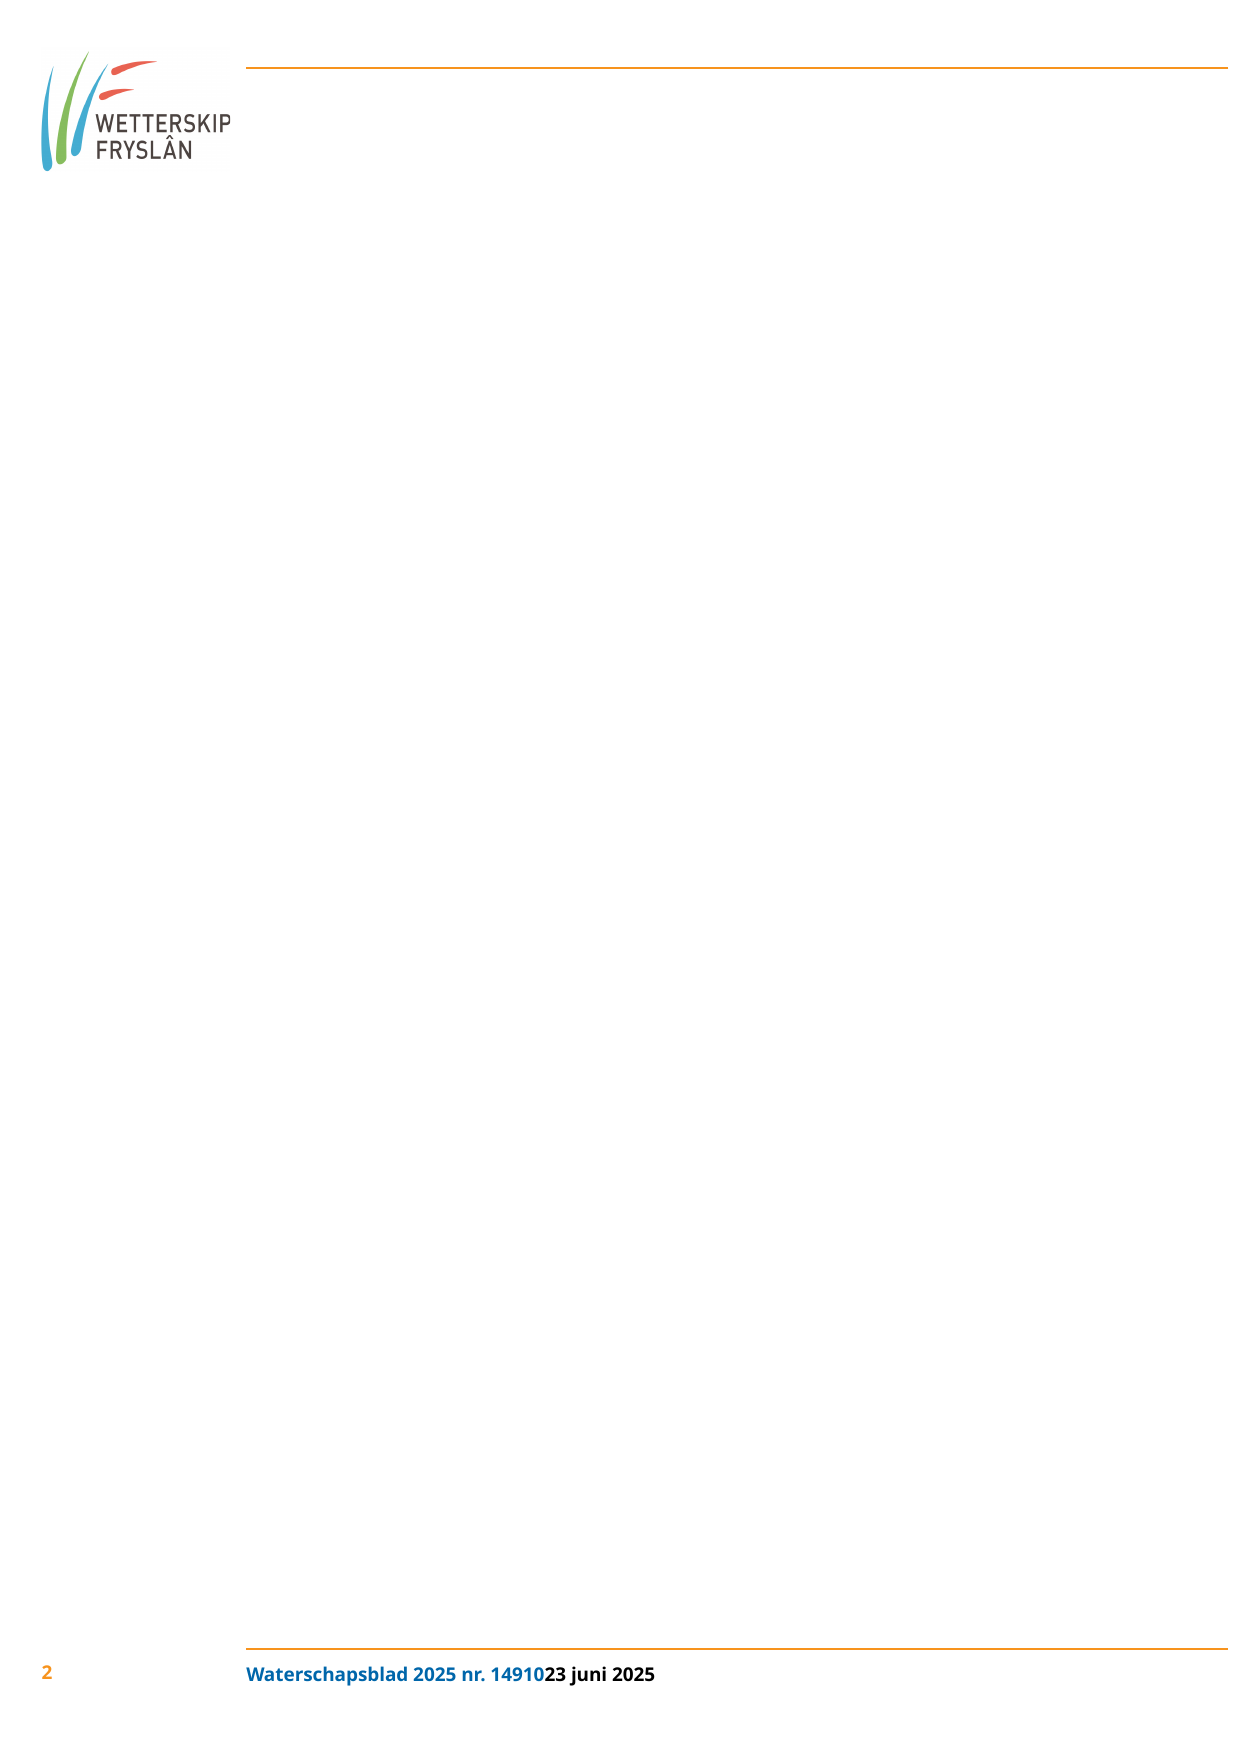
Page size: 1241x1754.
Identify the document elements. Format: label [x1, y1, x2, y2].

picture [41, 47, 231, 172]
